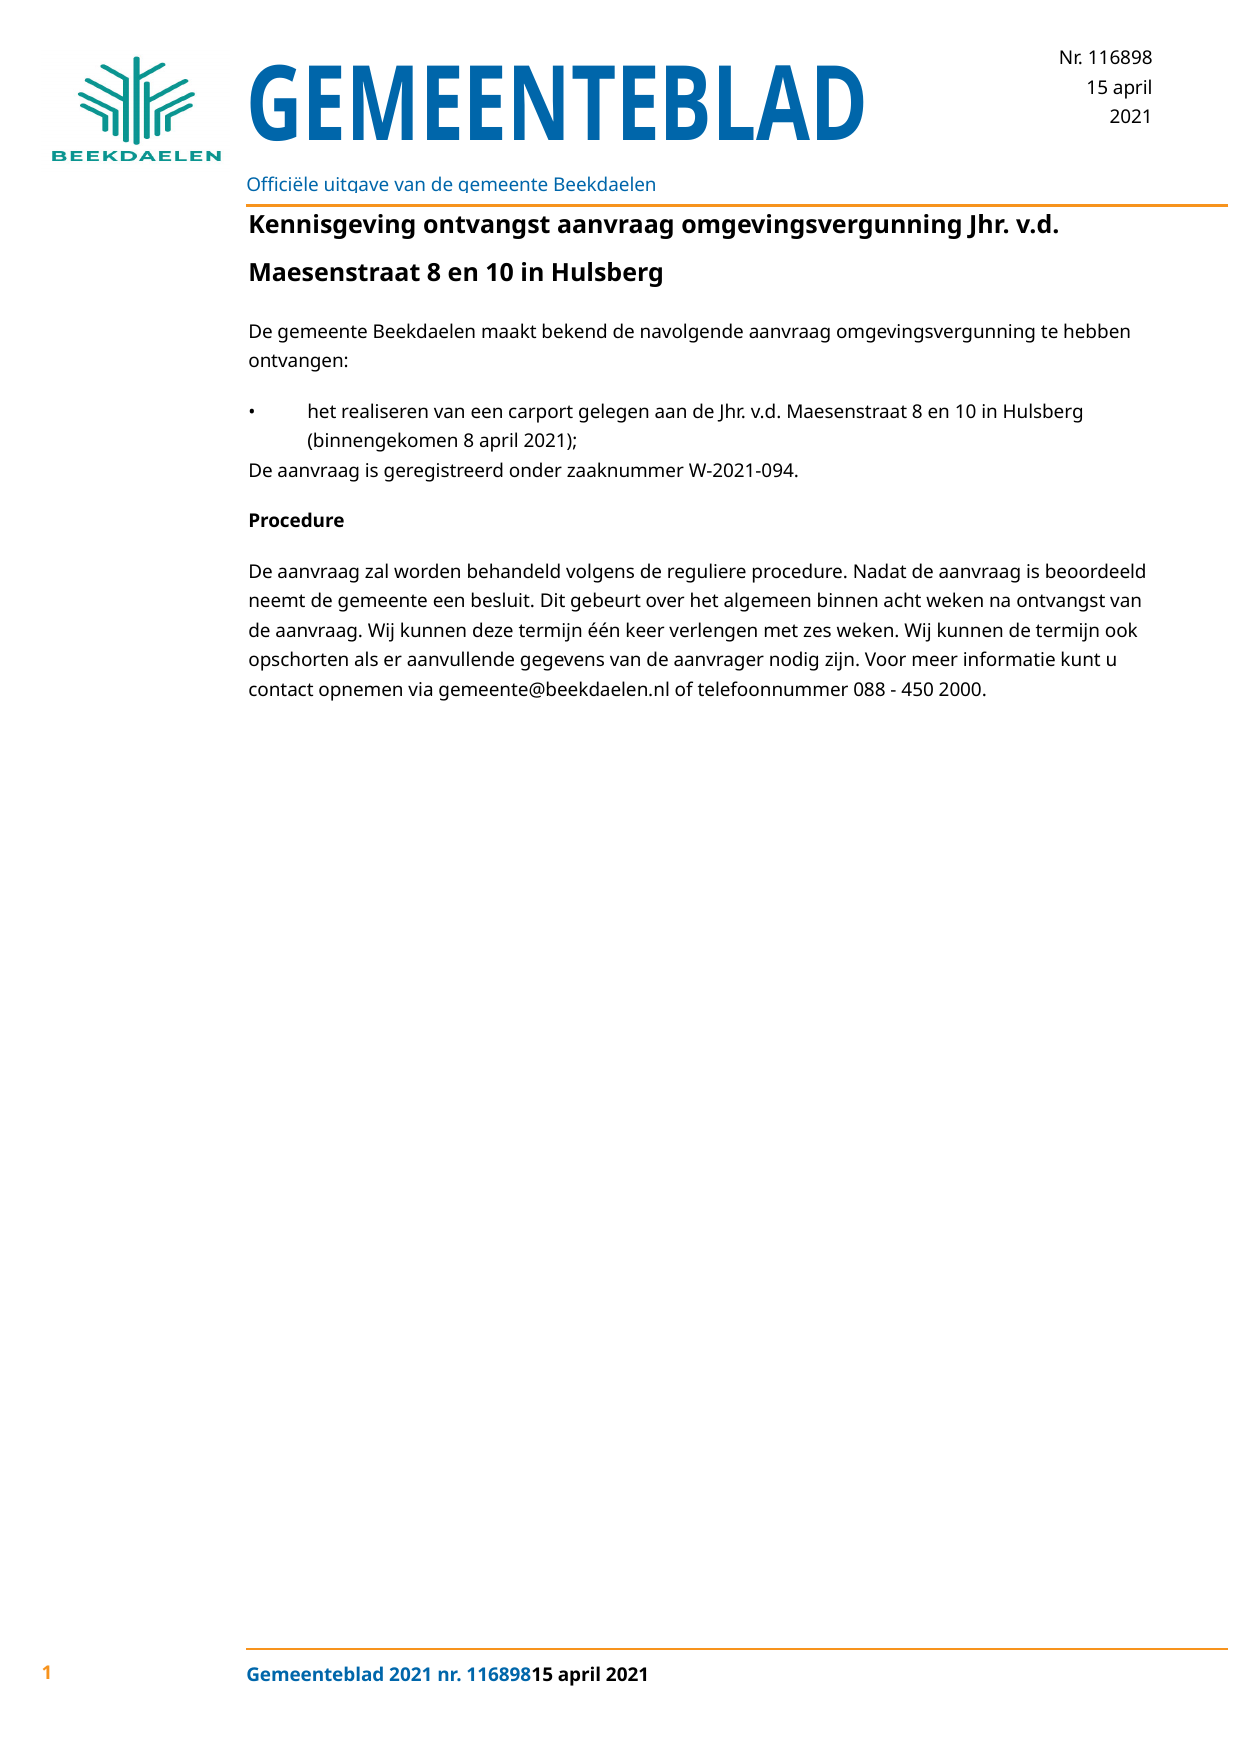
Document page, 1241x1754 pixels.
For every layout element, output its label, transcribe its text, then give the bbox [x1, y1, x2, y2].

text De aanvraag zal worden behandeld volgens de reguliere procedure. Nadat de aanvraag is beoordeeld neemt de gemeente een besluit. Dit gebeurt over het algemeen binnen acht weken na ontvangst van de aanvraag. Wij kunnen deze termijn één keer verlengen met zes weken. Wij kunnen de termijn ook opschorten als er aanvullende gegevens van de aanvrager nodig zijn. Voor meer informatie kunt u contact opnemen via gemeente@beekdaelen.nl of telefoonnummer 088 - 450 2000. [248, 558, 1152, 702]
picture [41, 47, 231, 172]
text De aanvraag is geregistreerd onder zaaknummer W-2021-094. [248, 457, 1152, 483]
text Kennisgeving ontvangst aanvraag omgevingsvergunning Jhr. v.d. Maesenstraat 8 en 10 in Hulsberg [248, 207, 1152, 288]
text Procedure [248, 507, 1152, 533]
list het realiseren van een carport gelegen aan de Jhr. v.d. Maesenstraat 8 en 10 in Hulsberg (binnengekomen 8 april 2021); [248, 398, 1152, 453]
text De gemeente Beekdaelen maakt bekend de navolgende aanvraag omgevingsvergunning te hebben ontvangen: [248, 318, 1152, 373]
